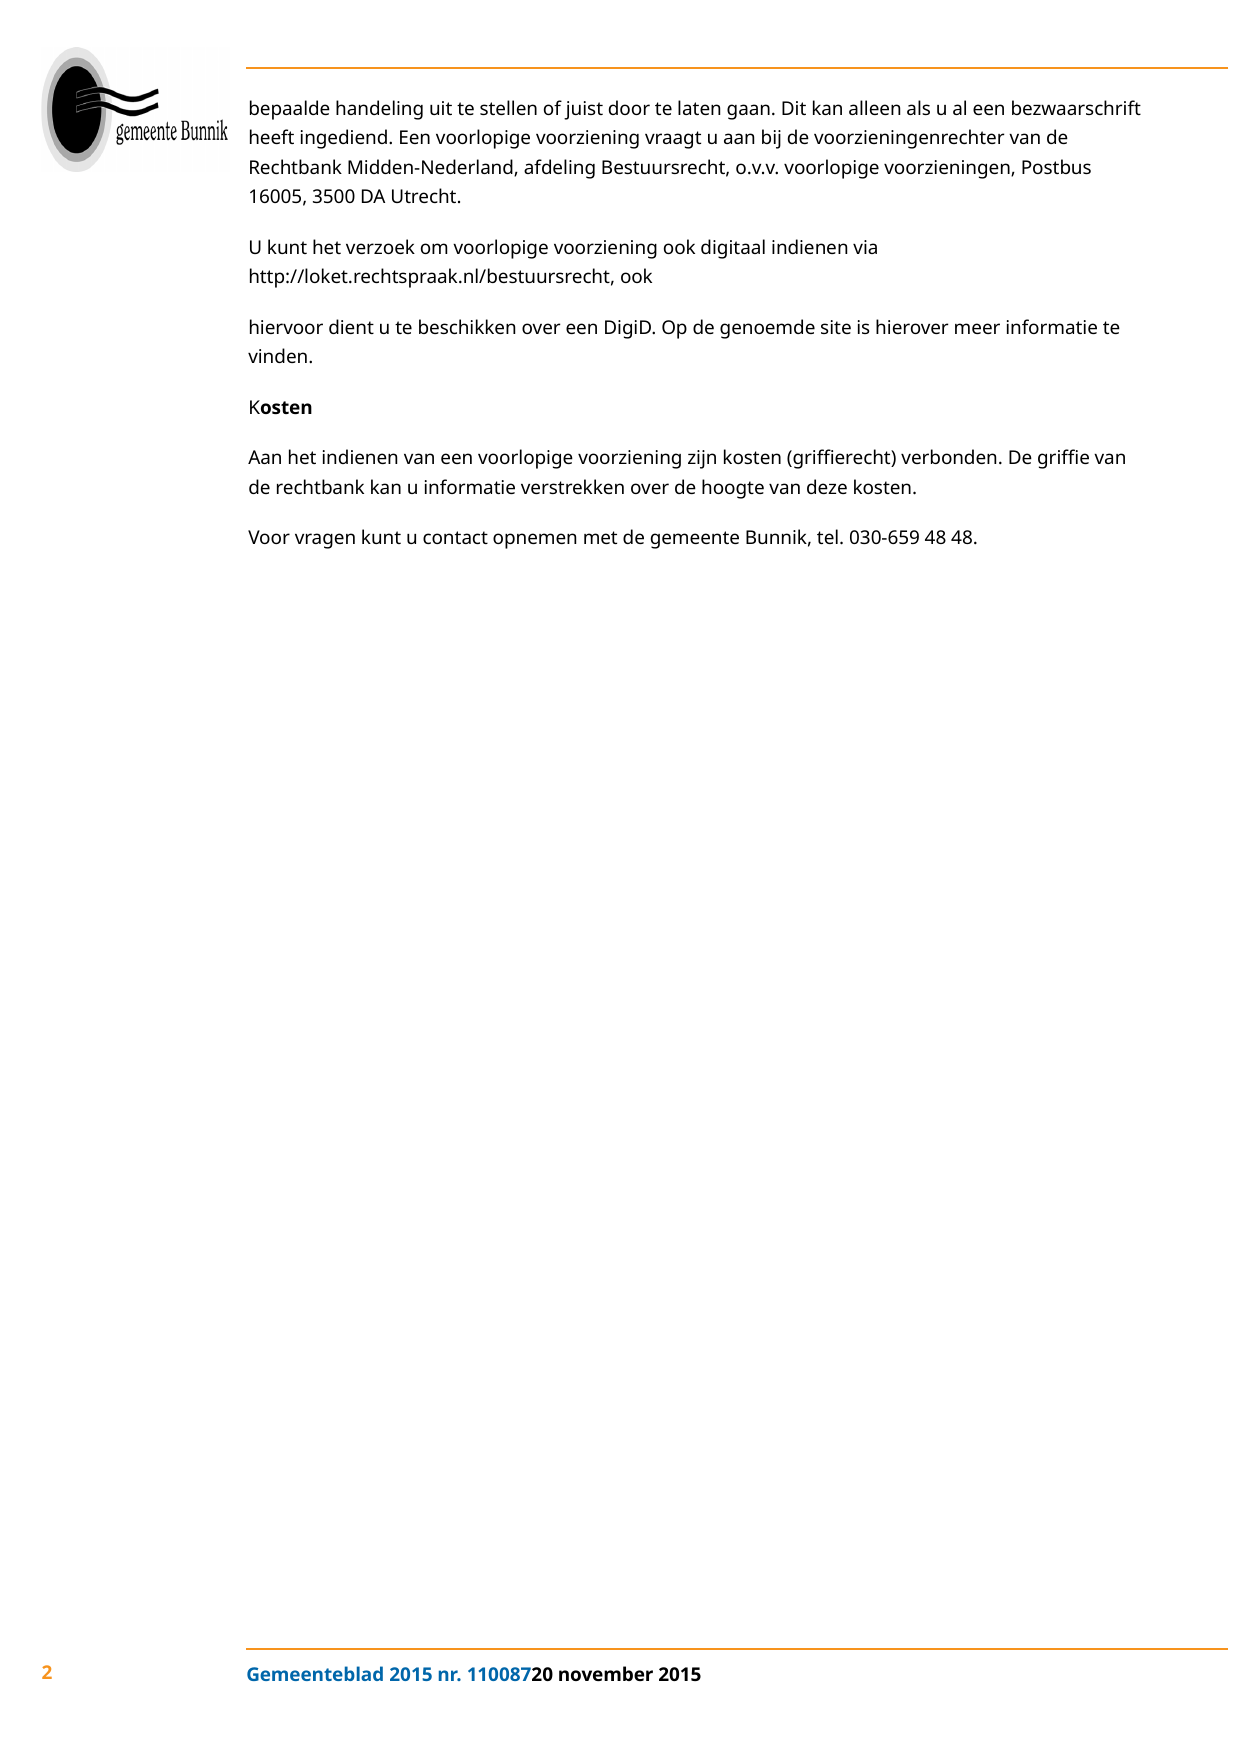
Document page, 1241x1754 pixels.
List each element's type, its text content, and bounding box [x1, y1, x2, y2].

text Kosten [248, 394, 1152, 420]
text bepaalde handeling uit te stellen of juist door te laten gaan. Dit kan alleen als u al een bezwaarschrift heeft ingediend. Een voorlopige voorziening vraagt u aan bij de voorzieningenrechter van de Rechtbank Midden-Nederland, afdeling Bestuursrecht, o.v.v. voorlopige voorzieningen, Postbus 16005, 3500 DA Utrecht. [248, 95, 1152, 209]
text Aan het indienen van een voorlopige voorziening zijn kosten (griffierecht) verbonden. De griffie van de rechtbank kan u informatie verstrekken over de hoogte van deze kosten. [248, 444, 1152, 500]
text U kunt het verzoek om voorlopige voorziening ook digitaal indienen via http://loket.rechtspraak.nl/bestuursrecht, ook [248, 234, 1152, 289]
text hiervoor dient u te beschikken over een DigiD. Op de genoemde site is hierover meer informatie te vinden. [248, 314, 1152, 369]
text Voor vragen kunt u contact opnemen met de gemeente Bunnik, tel. 030-659 48 48. [248, 524, 1152, 550]
picture [41, 47, 231, 172]
